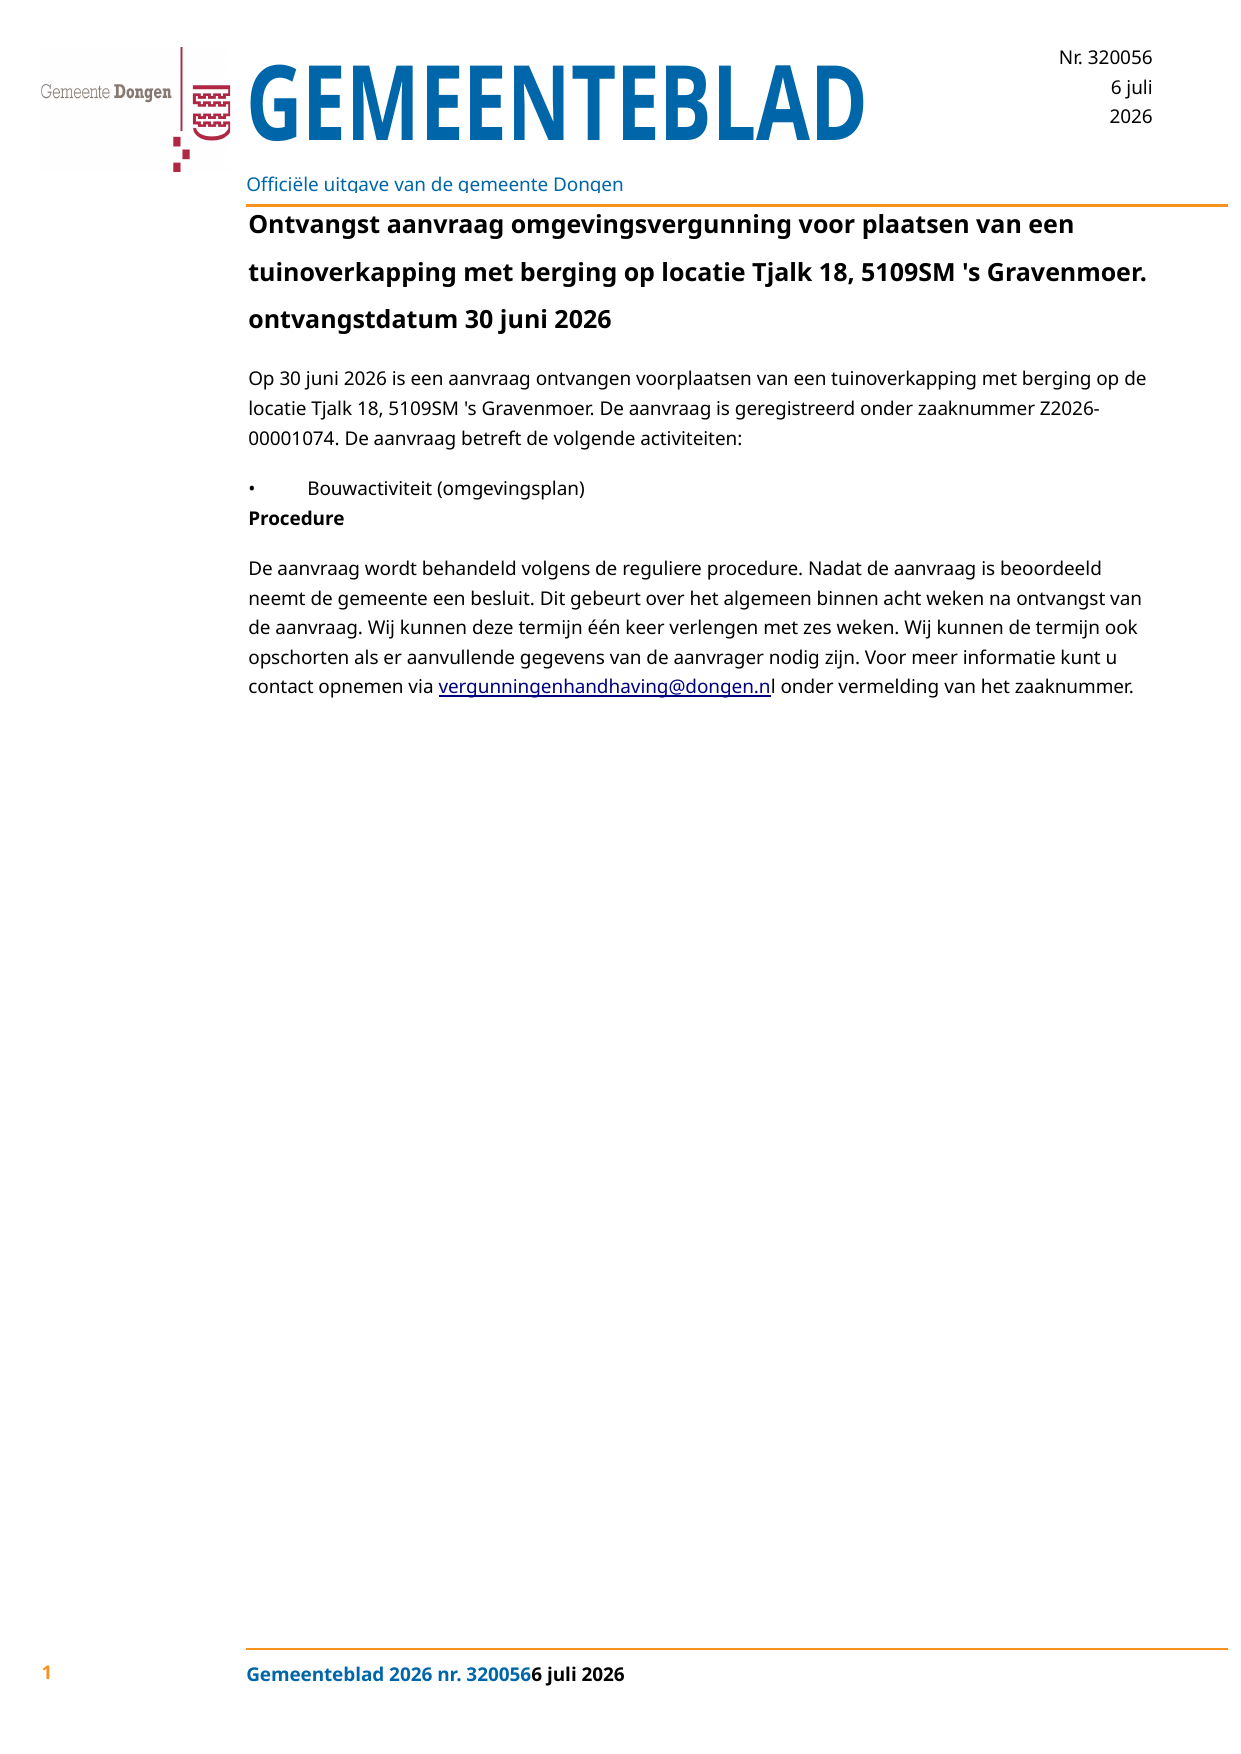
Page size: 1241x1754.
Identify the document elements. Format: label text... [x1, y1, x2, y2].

list Bouwactiviteit (omgevingsplan) [248, 475, 1152, 501]
text Op 30 juni 2026 is een aanvraag ontvangen voorplaatsen van een tuinoverkapping met berging op de locatie Tjalk 18, 5109SM 's Gravenmoer. De aanvraag is geregistreerd onder zaaknummer Z2026-00001074. De aanvraag betreft de volgende activiteiten: [248, 366, 1152, 450]
text De aanvraag wordt behandeld volgens de reguliere procedure. Nadat de aanvraag is beoordeeld neemt de gemeente een besluit. Dit gebeurt over het algemeen binnen acht weken na ontvangst van de aanvraag. Wij kunnen deze termijn één keer verlengen met zes weken. Wij kunnen de termijn ook opschorten als er aanvullende gegevens van de aanvrager nodig zijn. Voor meer informatie kunt u contact opnemen via vergunningenhandhaving@dongen.nl onder vermelding van het zaaknummer. [248, 555, 1152, 699]
text Ontvangst aanvraag omgevingsvergunning voor plaatsen van een tuinoverkapping met berging op locatie Tjalk 18, 5109SM 's Gravenmoer. ontvangstdatum 30 juni 2026 [248, 207, 1152, 336]
picture [41, 47, 231, 172]
text Procedure [248, 505, 1152, 530]
